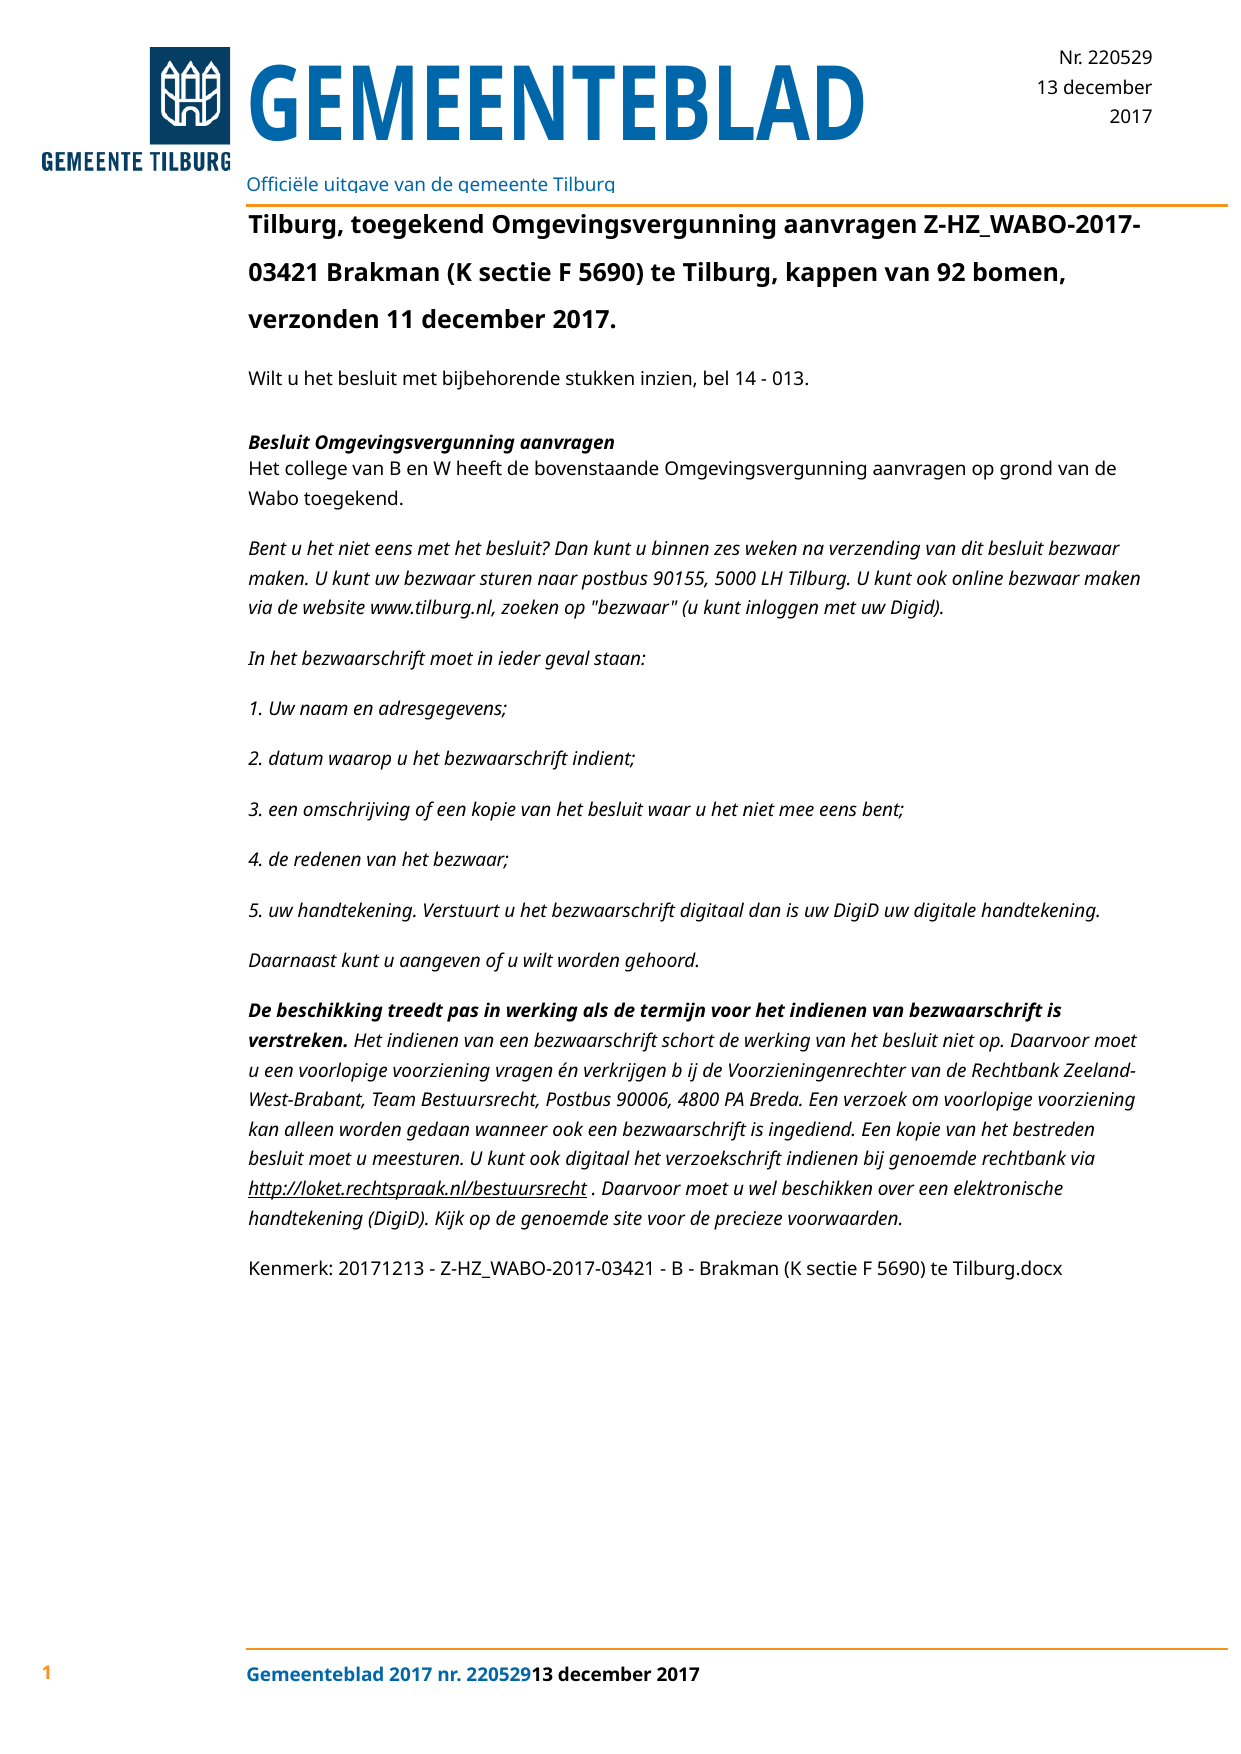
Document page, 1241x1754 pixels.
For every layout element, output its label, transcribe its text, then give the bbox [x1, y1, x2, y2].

text Tilburg, toegekend Omgevingsvergunning aanvragen Z-HZ_WABO-2017-03421 Brakman (K sectie F 5690) te Tilburg, kappen van 92 bomen, verzonden 11 december 2017. [248, 207, 1152, 336]
picture [41, 47, 231, 172]
text In het bezwaarschrift moet in ieder geval staan: [248, 645, 1152, 671]
text 5. uw handtekening. Verstuurt u het bezwaarschrift digitaal dan is uw DigiD uw digitale handtekening. [248, 897, 1152, 923]
text 4. de redenen van het bezwaar; [248, 846, 1152, 872]
text 3. een omschrijving of een kopie van het besluit waar u het niet mee eens bent; [248, 796, 1152, 822]
text Besluit Omgevingsvergunning aanvragen [248, 429, 1152, 455]
text Wilt u het besluit met bijbehorende stukken inzien, bel 14 - 013. [248, 366, 1152, 391]
text Bent u het niet eens met het besluit? Dan kunt u binnen zes weken na verzending van dit besluit bezwaar maken. U kunt uw bezwaar sturen naar postbus 90155, 5000 LH Tilburg. U kunt ook online bezwaar maken via de website www.tilburg.nl, zoeken op "bezwaar" (u kunt inloggen met uw Digid). [248, 535, 1152, 620]
text De beschikking treedt pas in werking als de termijn voor het indienen van bezwaarschrift is verstreken. Het indienen van een bezwaarschrift schort de werking van het besluit niet op. Daarvoor moet u een voorlopige voorziening vragen én verkrijgen b ij de Voorzieningenrechter van de Rechtbank Zeeland-West-Brabant, Team Bestuursrecht, Postbus 90006, 4800 PA Breda. Een verzoek om voorlopige voorziening kan alleen worden gedaan wanneer ook een bezwaarschrift is ingediend. Een kopie van het bestreden besluit moet u meesturen. U kunt ook digitaal het verzoekschrift indienen bij genoemde rechtbank via http://loket.rechtspraak.nl/bestuursrecht . Daarvoor moet u wel beschikken over een elektronische handtekening (DigiD). Kijk op de genoemde site voor de precieze voorwaarden. [248, 998, 1152, 1231]
text Daarnaast kunt u aangeven of u wilt worden gehoord. [248, 947, 1152, 973]
text 2. datum waarop u het bezwaarschrift indient; [248, 746, 1152, 771]
text Het college van B en W heeft de bovenstaande Omgevingsvergunning aanvragen op grond van de Wabo toegekend. [248, 455, 1152, 511]
text Kenmerk: 20171213 - Z-HZ_WABO-2017-03421 - B - Brakman (K sectie F 5690) te Tilburg.docx [248, 1255, 1152, 1281]
text 1. Uw naam en adresgegevens; [248, 695, 1152, 721]
